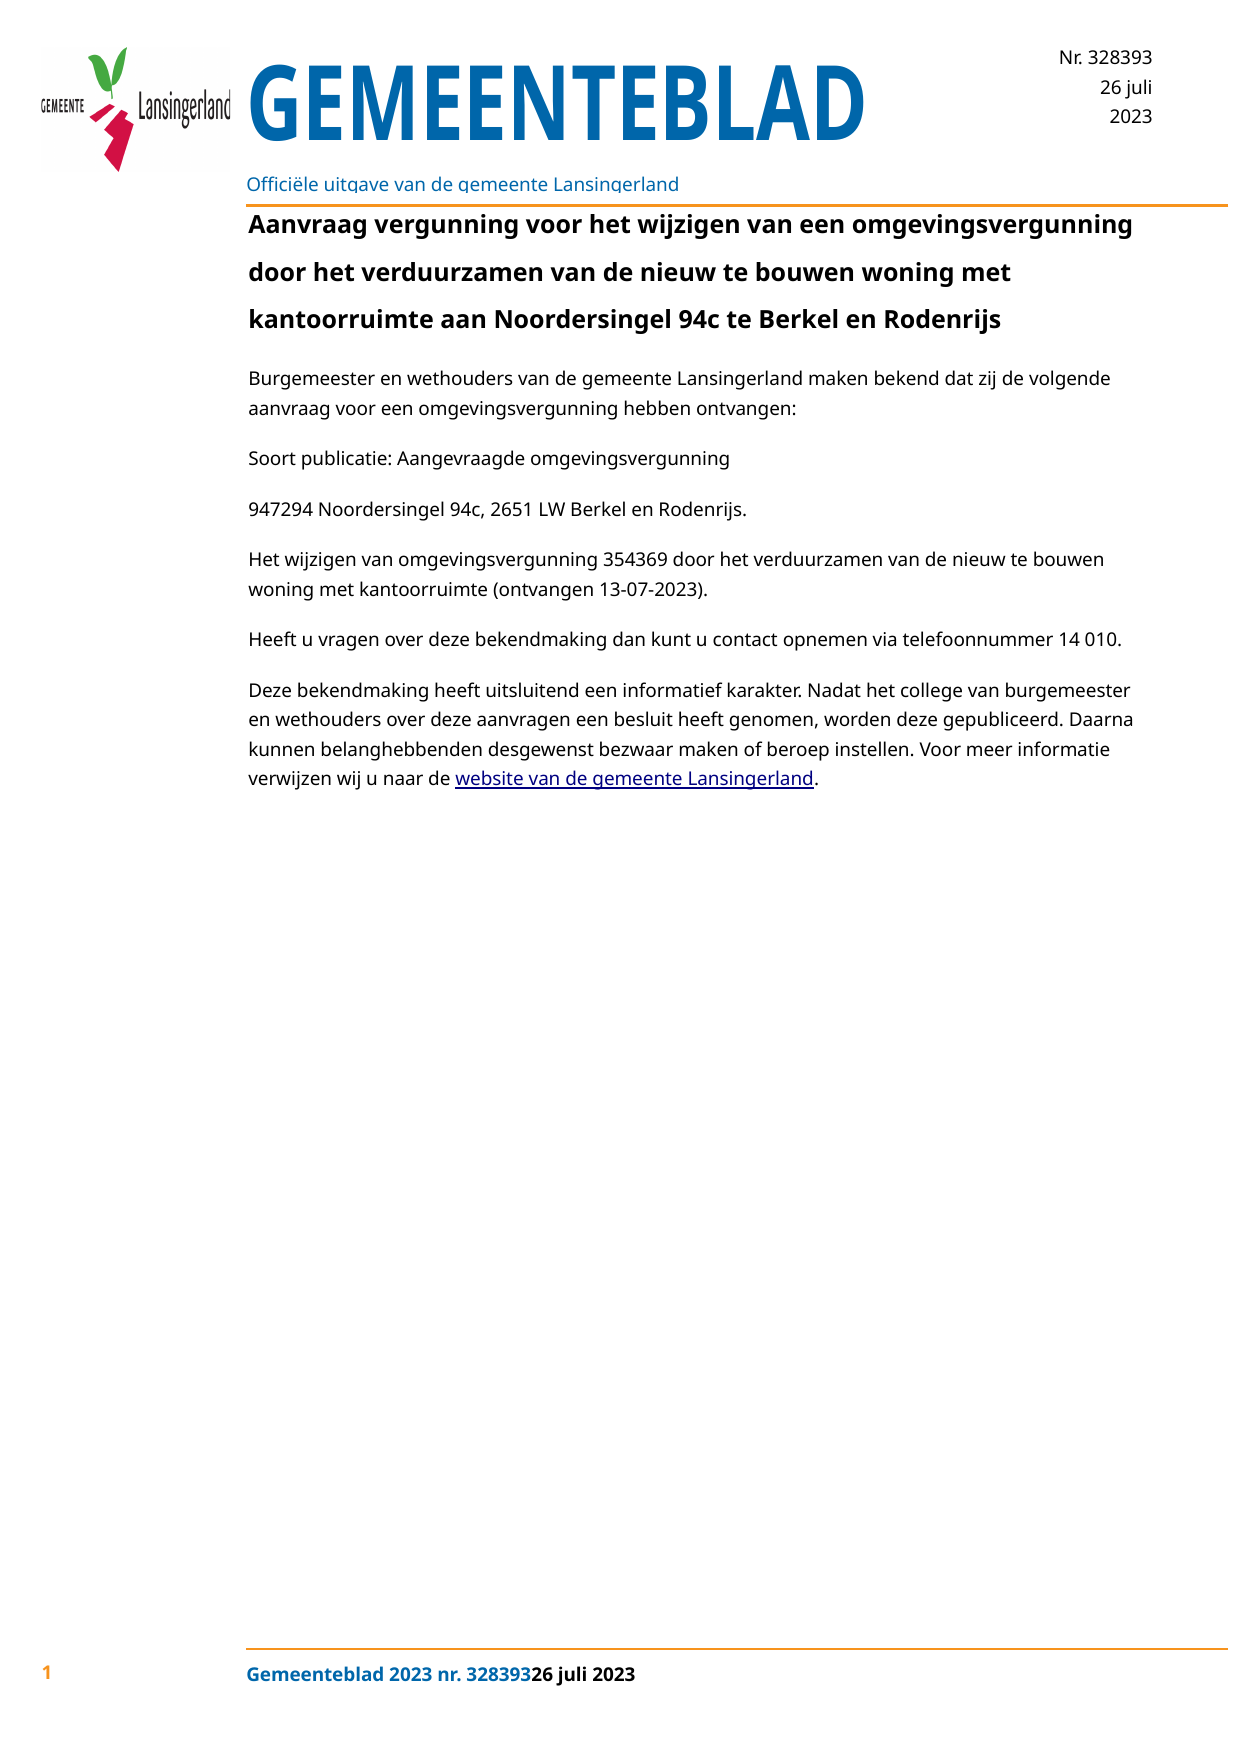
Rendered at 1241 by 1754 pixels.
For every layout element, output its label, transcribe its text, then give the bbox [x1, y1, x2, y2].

text Soort publicatie: Aangevraagde omgevingsvergunning [248, 446, 1152, 471]
picture [41, 47, 231, 172]
text Het wijzigen van omgevingsvergunning 354369 door het verduurzamen van de nieuw te bouwen woning met kantoorruimte (ontvangen 13-07-2023). [248, 546, 1152, 602]
text Burgemeester en wethouders van de gemeente Lansingerland maken bekend dat zij de volgende aanvraag voor een omgevingsvergunning hebben ontvangen: [248, 366, 1152, 421]
text 947294 Noordersingel 94c, 2651 LW Berkel en Rodenrijs. [248, 496, 1152, 522]
text Heeft u vragen over deze bekendmaking dan kunt u contact opnemen via telefoonnummer 14 010. [248, 626, 1152, 652]
text Aanvraag vergunning voor het wijzigen van een omgevingsvergunning door het verduurzamen van de nieuw te bouwen woning met kantoorruimte aan Noordersingel 94c te Berkel en Rodenrijs [248, 207, 1152, 336]
text Deze bekendmaking heeft uitsluitend een informatief karakter. Nadat het college van burgemeester en wethouders over deze aanvragen een besluit heeft genomen, worden deze gepubliceerd. Daarna kunnen belanghebbenden desgewenst bezwaar maken of beroep instellen. Voor meer informatie verwijzen wij u naar de website van de gemeente Lansingerland. [248, 677, 1152, 791]
